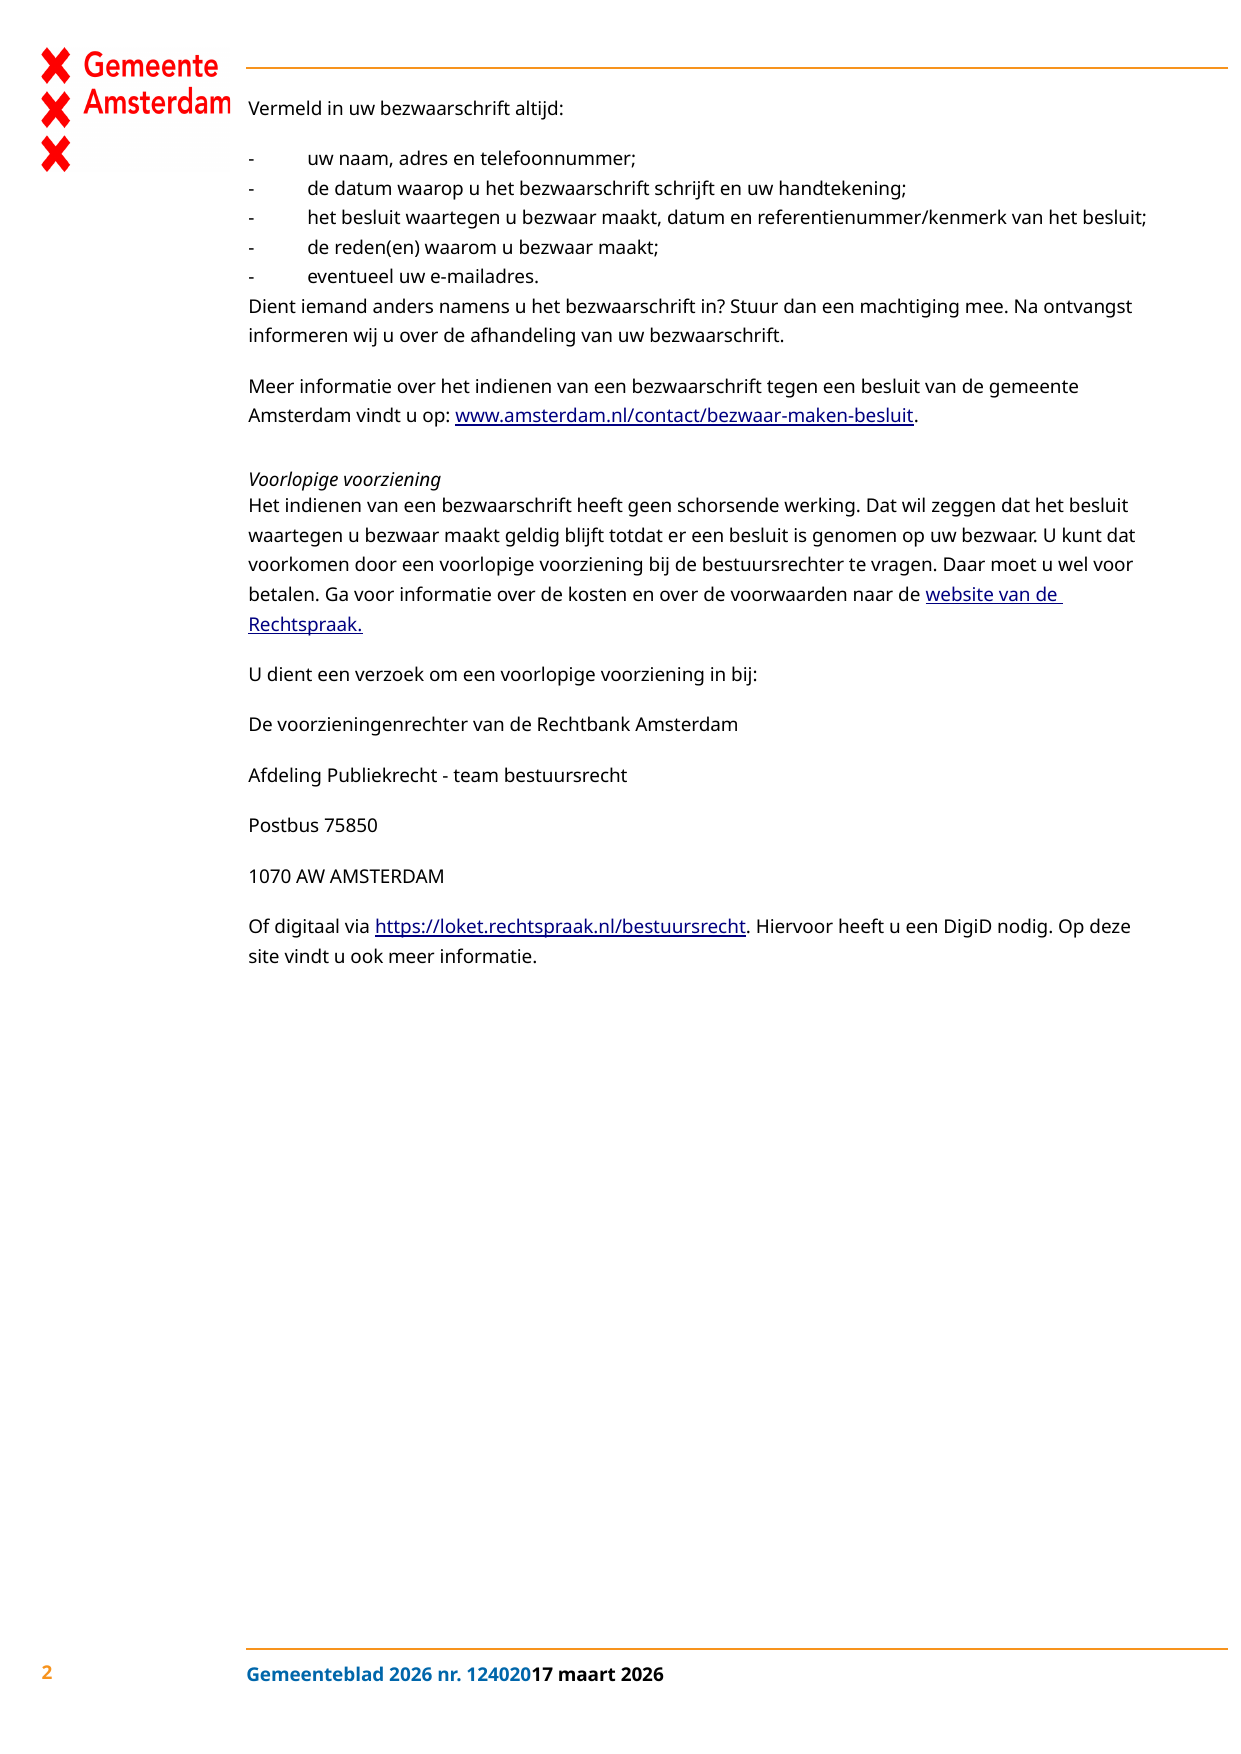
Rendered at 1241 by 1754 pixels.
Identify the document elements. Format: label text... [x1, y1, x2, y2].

list de datum waarop u het bezwaarschrift schrijft en uw handtekening; [248, 175, 1152, 201]
text Of digitaal via https://loket.rechtspraak.nl/bestuursrecht. Hiervoor heeft u een DigiD nodig. Op deze site vindt u ook meer informatie. [248, 913, 1152, 968]
text Postbus 75850 [248, 812, 1152, 838]
list de reden(en) waarom u bezwaar maakt; [248, 234, 1152, 260]
text Dient iemand anders namens u het bezwaarschrift in? Stuur dan een machtiging mee. Na ontvangst informeren wij u over de afhandeling van uw bezwaarschrift. [248, 293, 1152, 348]
list eventueel uw e-mailadres. [248, 263, 1152, 289]
list uw naam, adres en telefoonnummer; [248, 145, 1152, 171]
picture [41, 47, 231, 172]
text U dient een verzoek om een voorlopige voorziening in bij: [248, 661, 1152, 687]
text De voorzieningenrechter van de Rechtbank Amsterdam [248, 712, 1152, 737]
text 1070 AW AMSTERDAM [248, 863, 1152, 888]
text Vermeld in uw bezwaarschrift altijd: [248, 95, 1152, 121]
list het besluit waartegen u bezwaar maakt, datum en referentienummer/kenmerk van het besluit; [248, 204, 1152, 230]
text Het indienen van een bezwaarschrift heeft geen schorsende werking. Dat wil zeggen dat het besluit waartegen u bezwaar maakt geldig blijft totdat er een besluit is genomen op uw bezwaar. U kunt dat voorkomen door een voorlopige voorziening bij de bestuursrechter te vragen. Daar moet u wel voor betalen. Ga voor informatie over de kosten en over de voorwaarden naar de website van de Rechtspraak. [248, 492, 1152, 636]
text Voorlopige voorziening [248, 467, 1152, 492]
text Afdeling Publiekrecht - team bestuursrecht [248, 762, 1152, 788]
text Meer informatie over het indienen van een bezwaarschrift tegen een besluit van de gemeente Amsterdam vindt u op: www.amsterdam.nl/contact/bezwaar-maken-besluit. [248, 373, 1152, 428]
